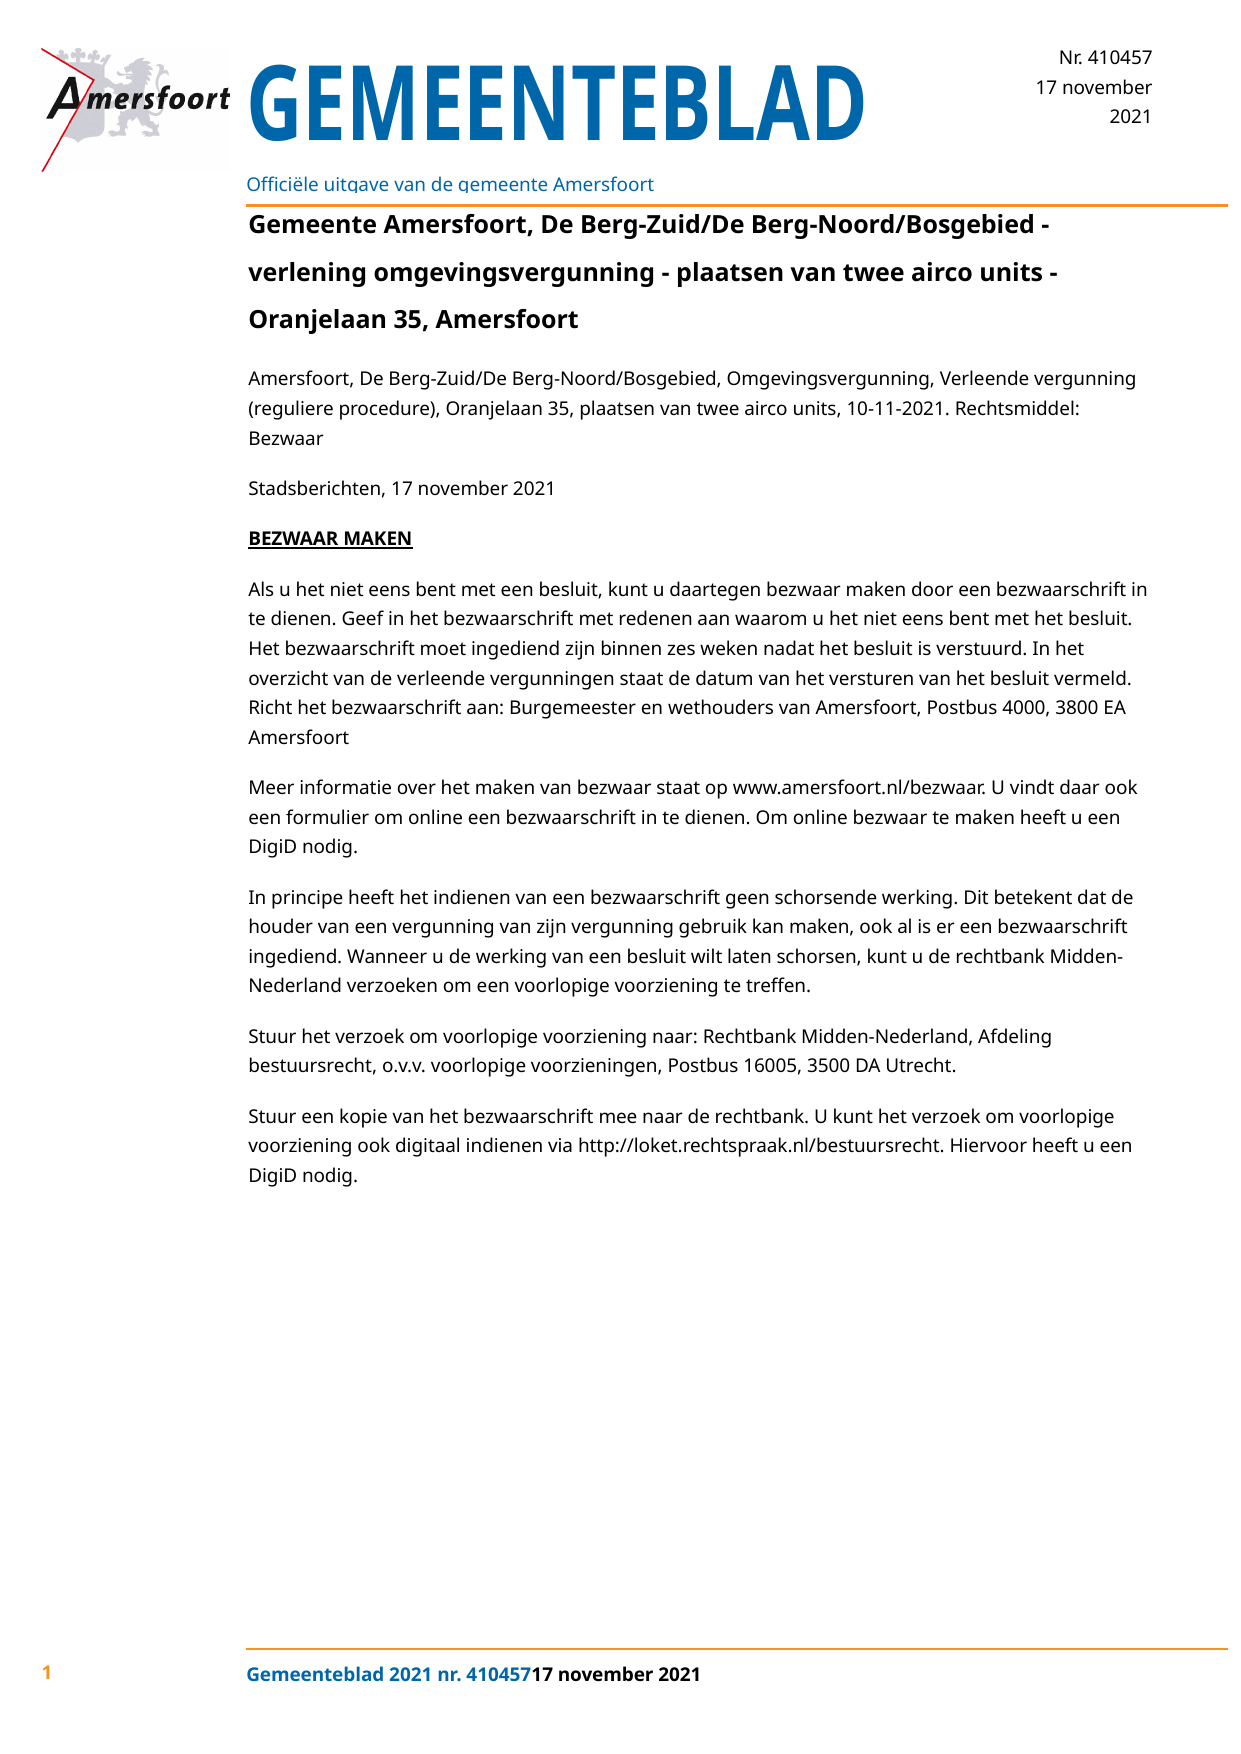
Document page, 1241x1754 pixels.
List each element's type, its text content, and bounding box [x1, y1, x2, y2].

text Meer informatie over het maken van bezwaar staat op www.amersfoort.nl/bezwaar. U vindt daar ook een formulier om online een bezwaarschrift in te dienen. Om online bezwaar te maken heeft u een DigiD nodig. [248, 774, 1152, 859]
text Stadsberichten, 17 november 2021 [248, 475, 1152, 501]
text Amersfoort, De Berg-Zuid/De Berg-Noord/Bosgebied, Omgevingsvergunning, Verleende vergunning (reguliere procedure), Oranjelaan 35, plaatsen van twee airco units, 10-11-2021. Rechtsmiddel: Bezwaar [248, 366, 1152, 450]
text In principe heeft het indienen van een bezwaarschrift geen schorsende werking. Dit betekent dat de houder van een vergunning van zijn vergunning gebruik kan maken, ook al is er een bezwaarschrift ingediend. Wanneer u de werking van een besluit wilt laten schorsen, kunt u de rechtbank Midden-Nederland verzoeken om een voorlopige voorziening te treffen. [248, 884, 1152, 998]
text Als u het niet eens bent met een besluit, kunt u daartegen bezwaar maken door een bezwaarschrift in te dienen. Geef in het bezwaarschrift met redenen aan waarom u het niet eens bent met het besluit. Het bezwaarschrift moet ingediend zijn binnen zes weken nadat het besluit is verstuurd. In het overzicht van de verleende vergunningen staat de datum van het versturen van het besluit vermeld. Richt het bezwaarschrift aan: Burgemeester en wethouders van Amersfoort, Postbus 4000, 3800 EA Amersfoort [248, 576, 1152, 749]
picture [41, 47, 231, 172]
text Stuur een kopie van het bezwaarschrift mee naar de rechtbank. U kunt het verzoek om voorlopige voorziening ook digitaal indienen via http://loket.rechtspraak.nl/bestuursrecht. Hiervoor heeft u een DigiD nodig. [248, 1103, 1152, 1188]
text BEZWAAR MAKEN [248, 526, 1152, 551]
text Stuur het verzoek om voorlopige voorziening naar: Rechtbank Midden-Nederland, Afdeling bestuursrecht, o.v.v. voorlopige voorzieningen, Postbus 16005, 3500 DA Utrecht. [248, 1023, 1152, 1078]
text Gemeente Amersfoort, De Berg-Zuid/De Berg-Noord/Bosgebied - verlening omgevingsvergunning - plaatsen van twee airco units - Oranjelaan 35, Amersfoort [248, 207, 1152, 336]
